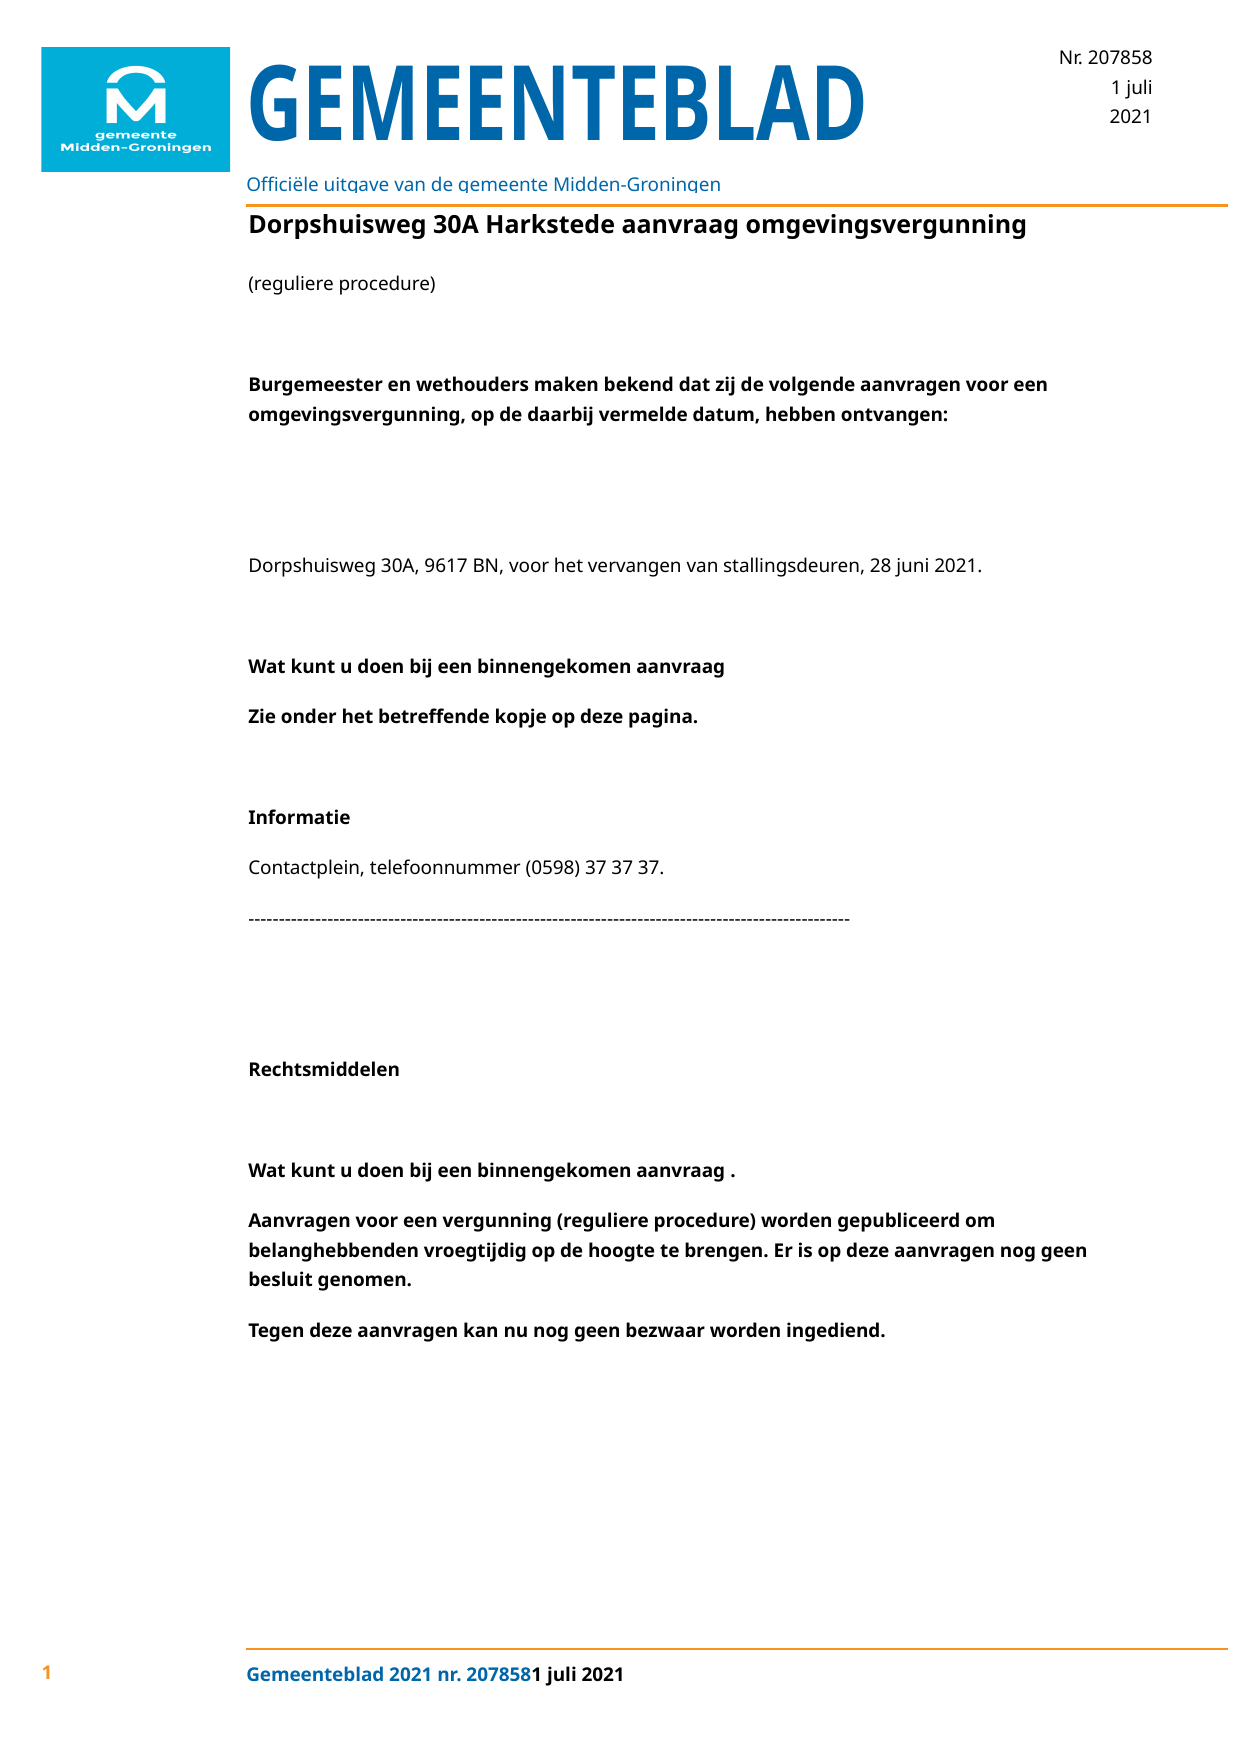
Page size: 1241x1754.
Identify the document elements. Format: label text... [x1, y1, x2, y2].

text (reguliere procedure) [248, 270, 1152, 296]
text Wat kunt u doen bij een binnengekomen aanvraag . [248, 1157, 1152, 1183]
text Rechtsmiddelen [248, 1056, 1152, 1082]
picture [184, 146, 190, 153]
text --------------------------------------------------------------------------------------------------- [248, 905, 1152, 931]
text Dorpshuisweg 30A Harkstede aanvraag omgevingsvergunning [248, 207, 1152, 241]
text Wat kunt u doen bij een binnengekomen aanvraag [248, 653, 1152, 678]
text Zie onder het betreffende kopje op deze pagina. [248, 703, 1152, 729]
text Contactplein, telefoonnummer (0598) 37 37 37. [248, 854, 1152, 880]
text Informatie [248, 804, 1152, 830]
picture [108, 66, 164, 82]
text Aanvragen voor een vergunning (reguliere procedure) worden gepubliceerd om belanghebbenden vroegtijdig op de hoogte te brengen. Er is op deze aanvragen nog geen besluit genomen. [248, 1207, 1152, 1292]
text Tegen deze aanvragen kan nu nog geen bezwaar worden ingediend. [248, 1317, 1152, 1343]
text Burgemeester en wethouders maken bekend dat zij de volgende aanvragen voor een omgevingsvergunning, op de daarbij vermelde datum, hebben ontvangen: [248, 371, 1152, 426]
picture [107, 89, 165, 122]
text Dorpshuisweg 30A, 9617 BN, voor het vervangen van stallingsdeuren, 28 juni 2021. [248, 552, 1152, 578]
